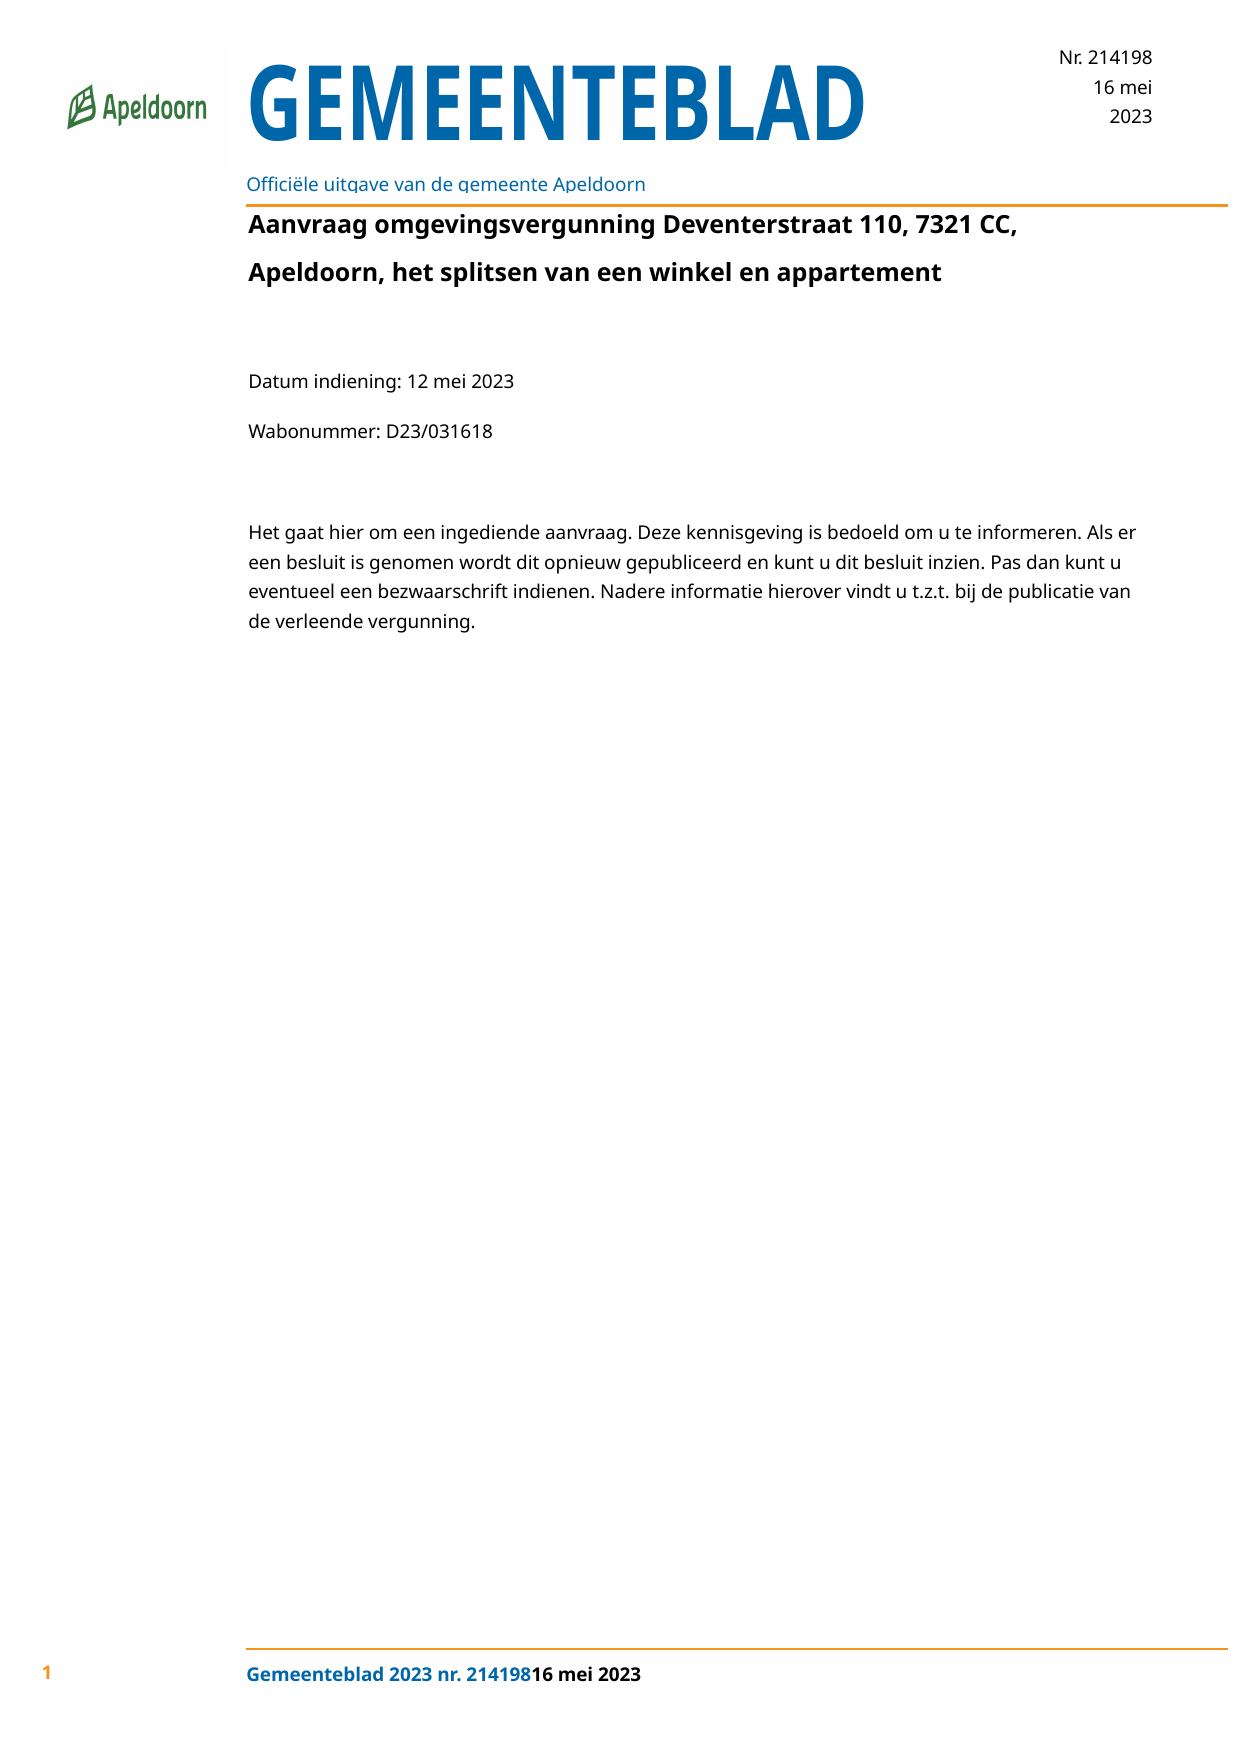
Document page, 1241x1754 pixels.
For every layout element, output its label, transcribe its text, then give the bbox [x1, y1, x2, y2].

text Wabonummer: D23/031618 [248, 419, 1152, 444]
text Aanvraag omgevingsvergunning Deventerstraat 110, 7321 CC, Apeldoorn, het splitsen van een winkel en appartement [248, 207, 1152, 288]
text Datum indiening: 12 mei 2023 [248, 368, 1152, 394]
text Het gaat hier om een ingediende aanvraag. Deze kennisgeving is bedoeld om u te informeren. Als er een besluit is genomen wordt dit opnieuw gepubliceerd en kunt u dit besluit inzien. Pas dan kunt u eventueel een bezwaarschrift indienen. Nadere informatie hierover vindt u t.z.t. bij de publicatie van de verleende vergunning. [248, 519, 1152, 634]
picture [41, 47, 231, 172]
